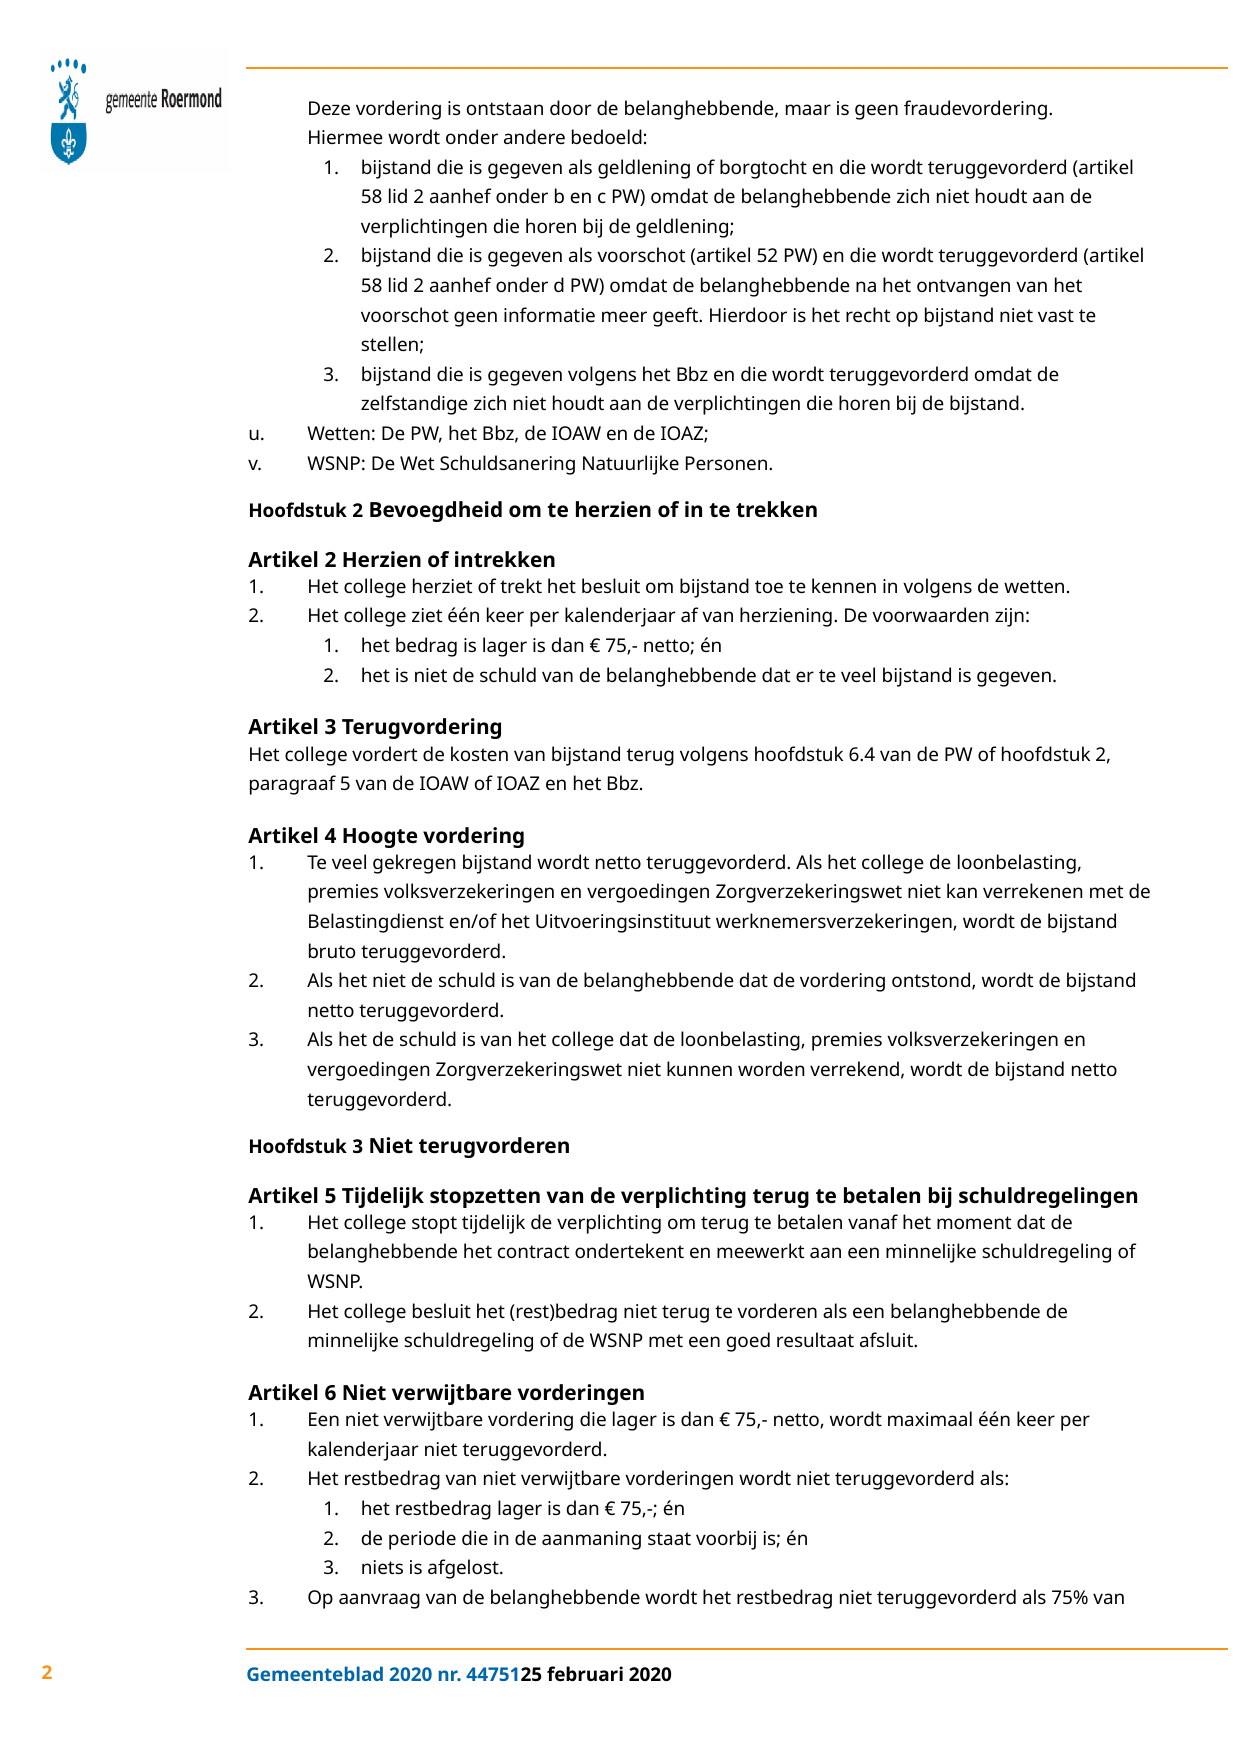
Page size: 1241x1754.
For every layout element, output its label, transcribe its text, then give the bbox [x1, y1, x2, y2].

text Artikel 2 Herzien of intrekken [248, 545, 1152, 573]
list WSNP: De Wet Schuldsanering Natuurlijke Personen. [248, 450, 1152, 476]
list het restbedrag lager is dan € 75,-; én [323, 1495, 1152, 1521]
list Op aanvraag van de belanghebbende wordt het restbedrag niet teruggevorderd als 75% van [248, 1584, 1152, 1609]
text Artikel 5 Tijdelijk stopzetten van de verplichting terug te betalen bij schuldregelingen [248, 1181, 1152, 1209]
text Hoofdstuk 3 Niet terugvorderen [248, 1131, 1152, 1160]
list bijstand die is gegeven als voorschot (artikel 52 PW) en die wordt teruggevorderd (artikel 58 lid 2 aanhef onder d PW) omdat de belanghebbende na het ontvangen van het voorschot geen informatie meer geeft. Hierdoor is het recht op bijstand niet vast te stellen; [323, 243, 1152, 357]
list Te veel gekregen bijstand wordt netto teruggevorderd. Als het college de loonbelasting, premies volksverzekeringen en vergoedingen Zorgverzekeringswet niet kan verrekenen met de Belastingdienst en/of het Uitvoeringsinstituut werknemersverzekeringen, wordt de bijstand bruto teruggevorderd. [248, 849, 1152, 964]
list Het restbedrag van niet verwijtbare vorderingen wordt niet teruggevorderd als: [248, 1466, 1152, 1491]
text Artikel 6 Niet verwijtbare vorderingen [248, 1378, 1152, 1406]
list Het college herziet of trekt het besluit om bijstand toe te kennen in volgens de wetten. [248, 573, 1152, 599]
list bijstand die is gegeven als geldlening of borgtocht en die wordt teruggevorderd (artikel 58 lid 2 aanhef onder b en c PW) omdat de belanghebbende zich niet houdt aan de verplichtingen die horen bij de geldlening; [323, 154, 1152, 239]
list de periode die in de aanmaning staat voorbij is; én [323, 1525, 1152, 1550]
text Artikel 3 Terugvordering [248, 712, 1152, 741]
list Het college besluit het (rest)bedrag niet terug te vorderen als een belanghebbende de minnelijke schuldregeling of de WSNP met een goed resultaat afsluit. [248, 1298, 1152, 1353]
list Als het niet de schuld is van de belanghebbende dat de vordering ontstond, wordt de bijstand netto teruggevorderd. [248, 967, 1152, 1023]
text Hoofdstuk 2 Bevoegdheid om te herzien of in te trekken [248, 495, 1152, 524]
list Het college stopt tijdelijk de verplichting om terug te betalen vanaf het moment dat de belanghebbende het contract ondertekent en meewerkt aan een minnelijke schuldregeling of WSNP. [248, 1209, 1152, 1294]
list Een niet verwijtbare vordering die lager is dan € 75,- netto, wordt maximaal één keer per kalenderjaar niet teruggevorderd. [248, 1406, 1152, 1462]
list Het college ziet één keer per kalenderjaar af van herziening. De voorwaarden zijn: [248, 603, 1152, 628]
list het is niet de schuld van de belanghebbende dat er te veel bijstand is gegeven. [323, 662, 1152, 688]
list Hiermee wordt onder andere bedoeld: [248, 124, 1152, 150]
list Als het de schuld is van het college dat de loonbelasting, premies volksverzekeringen en vergoedingen Zorgverzekeringswet niet kunnen worden verrekend, wordt de bijstand netto teruggevorderd. [248, 1027, 1152, 1112]
list het bedrag is lager is dan € 75,- netto; én [323, 632, 1152, 658]
picture [41, 47, 231, 172]
list Wetten: De PW, het Bbz, de IOAW en de IOAZ; [248, 420, 1152, 446]
list bijstand die is gegeven volgens het Bbz en die wordt teruggevorderd omdat de zelfstandige zich niet houdt aan de verplichtingen die horen bij de bijstand. [323, 361, 1152, 416]
text Artikel 4 Hoogte vordering [248, 821, 1152, 849]
list Deze vordering is ontstaan door de belanghebbende, maar is geen fraudevordering. [248, 95, 1152, 121]
list niets is afgelost. [323, 1554, 1152, 1580]
text Het college vordert de kosten van bijstand terug volgens hoofdstuk 6.4 van de PW of hoofdstuk 2, paragraaf 5 van de IOAW of IOAZ en het Bbz. [248, 741, 1152, 796]
